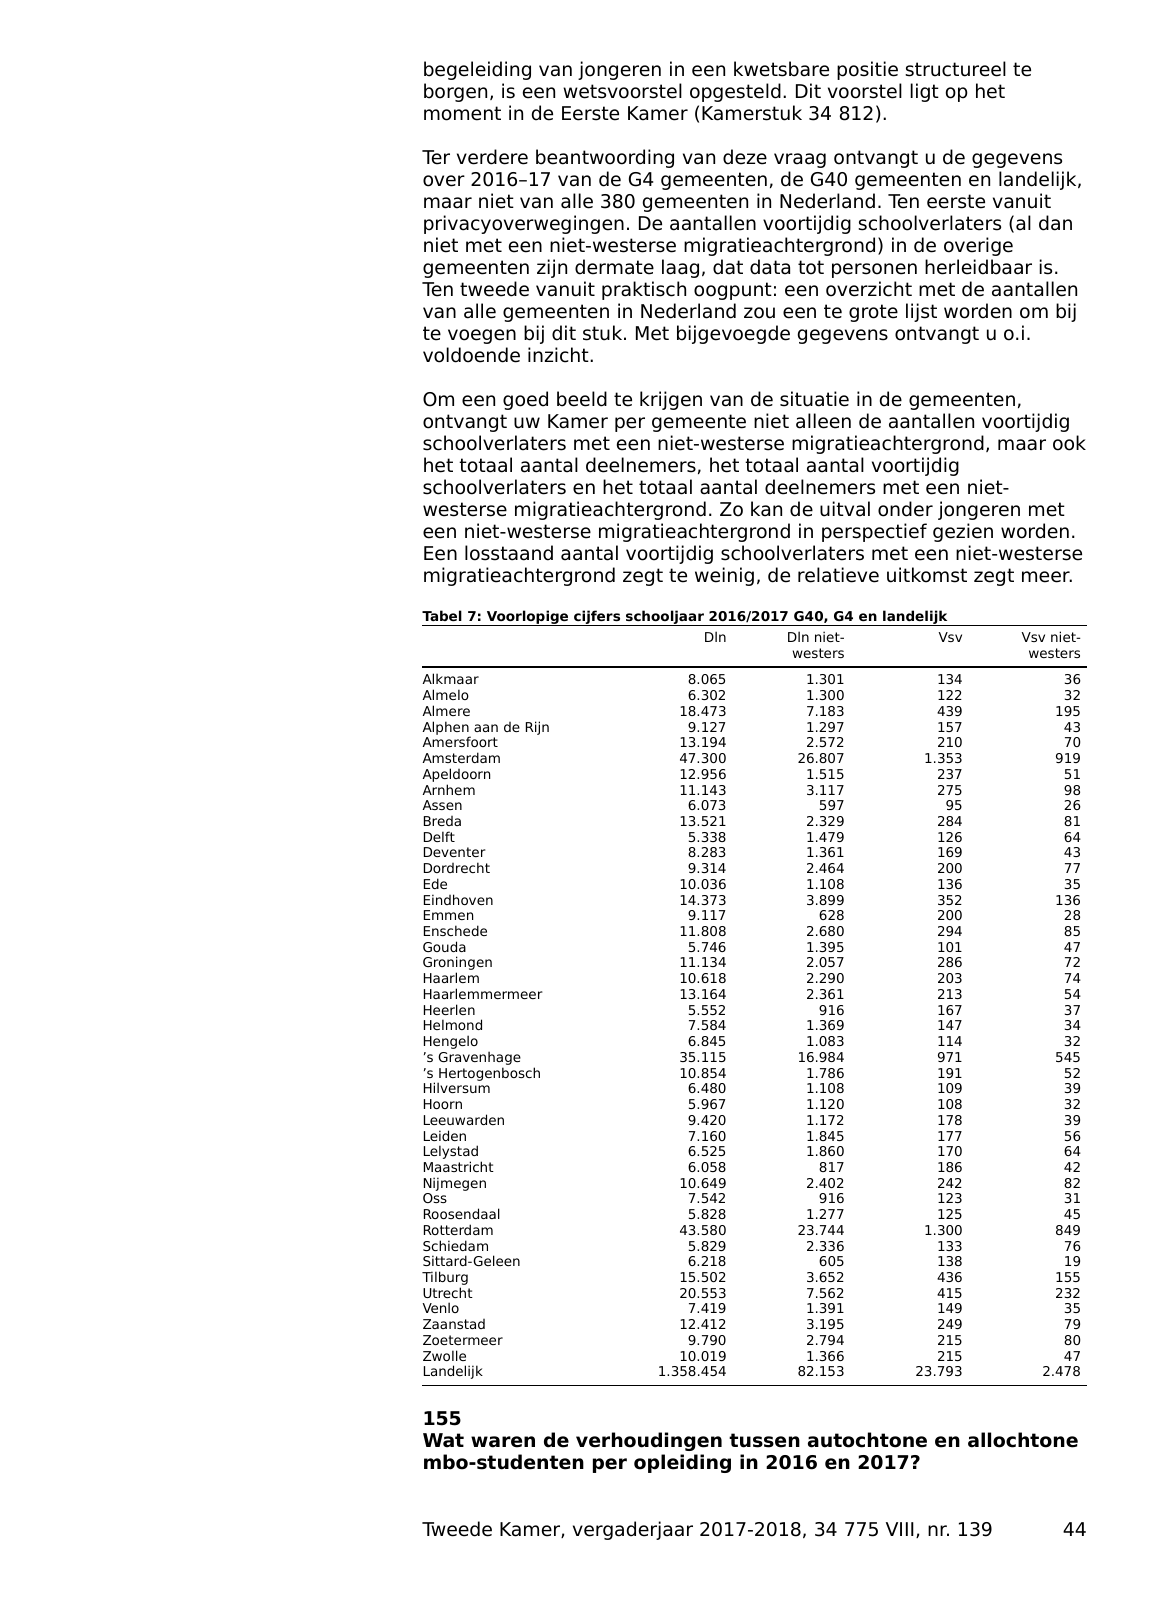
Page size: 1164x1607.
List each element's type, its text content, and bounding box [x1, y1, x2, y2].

table_cell 9.314 [614, 861, 732, 877]
table_cell 7.183 [732, 704, 850, 719]
table_cell Landelijk [422, 1364, 614, 1385]
table_cell 203 [850, 971, 968, 987]
table_cell 1.277 [732, 1207, 850, 1223]
table_cell Eindhoven [422, 893, 614, 908]
table_cell 12.412 [614, 1317, 732, 1333]
table_cell 47 [969, 940, 1087, 955]
text Wat waren de verhoudingen tussen autochtone en allochtone mbo-studenten per opleiding in 2016 en 2017? [422, 1430, 1087, 1474]
table_cell 11.143 [614, 782, 732, 798]
table_cell 215 [850, 1333, 968, 1348]
table_cell [422, 626, 614, 666]
table_cell 213 [850, 987, 968, 1002]
table_cell 138 [850, 1254, 968, 1270]
table_cell 13.194 [614, 735, 732, 751]
table_cell Groningen [422, 955, 614, 971]
table_cell 47 [969, 1349, 1087, 1364]
table_cell 64 [969, 830, 1087, 845]
table_cell Venlo [422, 1301, 614, 1317]
table_cell 7.562 [732, 1286, 850, 1301]
table_cell 1.300 [732, 688, 850, 704]
text Ter verdere beantwoording van deze vraag ontvangt u de gegevens over 2016–17 van de G4 gemeenten, de G40 gemeenten en landelijk, maar niet van alle 380 gemeenten in Nederland. Ten eerste vanuit privacyoverwegingen. De aantallen voortijdig schoolverlaters (al dan niet met een niet-westerse migratieachtergrond) in de overige gemeenten zijn dermate laag, dat data tot personen herleidbaar is. Ten tweede vanuit praktisch oogpunt: een overzicht met de aantallen van alle gemeenten in Nederland zou een te grote lijst worden om bij te voegen bij dit stuk. Met bijgevoegde gegevens ontvangt u o.i. voldoende inzicht. [422, 147, 1087, 367]
table_cell 1.301 [732, 668, 850, 688]
table_cell 916 [732, 1003, 850, 1018]
table_cell 1.120 [732, 1097, 850, 1113]
table_cell 284 [850, 814, 968, 829]
table_cell Amsterdam [422, 751, 614, 767]
table_cell 43 [969, 719, 1087, 735]
table_cell 18.473 [614, 704, 732, 719]
table_cell 155 [969, 1270, 1087, 1286]
table_cell 157 [850, 719, 968, 735]
table_cell 114 [850, 1034, 968, 1050]
table_cell 232 [969, 1286, 1087, 1301]
table_cell 1.083 [732, 1034, 850, 1050]
table_cell 80 [969, 1333, 1087, 1348]
table_cell 6.218 [614, 1254, 732, 1270]
table_cell 6.302 [614, 688, 732, 704]
table_cell 1.366 [732, 1349, 850, 1364]
table_cell Leeuwarden [422, 1113, 614, 1128]
table_cell 9.117 [614, 908, 732, 924]
table_cell 147 [850, 1018, 968, 1034]
table_cell 2.057 [732, 955, 850, 971]
table_cell 39 [969, 1113, 1087, 1128]
table_cell 2.464 [732, 861, 850, 877]
text begeleiding van jongeren in een kwetsbare positie structureel te borgen, is een wetsvoorstel opgesteld. Dit voorstel ligt op het moment in de Eerste Kamer (Kamerstuk 34 812). [422, 59, 1087, 125]
table_cell 5.552 [614, 1003, 732, 1018]
table_cell 3.652 [732, 1270, 850, 1286]
table_cell 82.153 [732, 1364, 850, 1385]
table_cell 35 [969, 877, 1087, 892]
table_cell 11.808 [614, 924, 732, 939]
table_cell 14.373 [614, 893, 732, 908]
table_cell 7.584 [614, 1018, 732, 1034]
table_cell 20.553 [614, 1286, 732, 1301]
table_cell 5.338 [614, 830, 732, 845]
table_cell 9.790 [614, 1333, 732, 1348]
table_cell 26 [969, 798, 1087, 814]
table_cell Schiedam [422, 1239, 614, 1254]
table_cell 178 [850, 1113, 968, 1128]
table_cell 47.300 [614, 751, 732, 767]
table_cell 82 [969, 1176, 1087, 1191]
table_cell Hilversum [422, 1081, 614, 1097]
table_cell 177 [850, 1128, 968, 1144]
table_cell 85 [969, 924, 1087, 939]
table_cell Alphen aan de Rijn [422, 719, 614, 735]
table_cell 98 [969, 782, 1087, 798]
table_cell Arnhem [422, 782, 614, 798]
table_cell 2.361 [732, 987, 850, 1002]
table_cell 2.329 [732, 814, 850, 829]
table_cell 9.127 [614, 719, 732, 735]
table_cell 3.117 [732, 782, 850, 798]
table_cell 249 [850, 1317, 968, 1333]
table_cell 1.479 [732, 830, 850, 845]
table_cell 15.502 [614, 1270, 732, 1286]
table_cell 79 [969, 1317, 1087, 1333]
table_cell Zwolle [422, 1349, 614, 1364]
table_cell 12.956 [614, 767, 732, 782]
table_cell 436 [850, 1270, 968, 1286]
table_cell Deventer [422, 845, 614, 861]
table_cell 170 [850, 1144, 968, 1160]
table_cell 28 [969, 908, 1087, 924]
table_cell 149 [850, 1301, 968, 1317]
table_cell 95 [850, 798, 968, 814]
table_cell 136 [850, 877, 968, 892]
table_cell 31 [969, 1191, 1087, 1207]
table_cell 210 [850, 735, 968, 751]
table_cell 6.480 [614, 1081, 732, 1097]
table_cell 5.829 [614, 1239, 732, 1254]
table_cell 2.336 [732, 1239, 850, 1254]
table_cell 195 [969, 704, 1087, 719]
table_cell 64 [969, 1144, 1087, 1160]
table_cell 1.860 [732, 1144, 850, 1160]
table_cell 134 [850, 668, 968, 688]
table_cell 45 [969, 1207, 1087, 1223]
table_cell 7.419 [614, 1301, 732, 1317]
table_cell 2.478 [969, 1364, 1087, 1385]
table_cell 237 [850, 767, 968, 782]
table_cell 1.786 [732, 1065, 850, 1081]
table_cell 101 [850, 940, 968, 955]
table_cell 6.525 [614, 1144, 732, 1160]
table_cell Almelo [422, 688, 614, 704]
table_cell 6.058 [614, 1160, 732, 1176]
table_cell 9.420 [614, 1113, 732, 1128]
table_cell Sittard-Geleen [422, 1254, 614, 1270]
table_cell 72 [969, 955, 1087, 971]
table_cell 286 [850, 955, 968, 971]
table_cell Almere [422, 704, 614, 719]
text 155 [422, 1408, 1087, 1430]
table_cell 817 [732, 1160, 850, 1176]
table_cell Heerlen [422, 1003, 614, 1018]
table_cell 5.746 [614, 940, 732, 955]
table_cell 34 [969, 1018, 1087, 1034]
table_cell 1.108 [732, 877, 850, 892]
table_cell 76 [969, 1239, 1087, 1254]
table_cell Zaanstad [422, 1317, 614, 1333]
table_cell 10.649 [614, 1176, 732, 1191]
table_cell Oss [422, 1191, 614, 1207]
table_cell 971 [850, 1050, 968, 1065]
table_cell 136 [969, 893, 1087, 908]
table_cell Hengelo [422, 1034, 614, 1050]
table_cell 1.395 [732, 940, 850, 955]
table_cell 42 [969, 1160, 1087, 1176]
table_cell 56 [969, 1128, 1087, 1144]
table_cell 19 [969, 1254, 1087, 1270]
table_cell 70 [969, 735, 1087, 751]
table_cell 52 [969, 1065, 1087, 1081]
table_cell 200 [850, 861, 968, 877]
table_cell 10.019 [614, 1349, 732, 1364]
table_cell 10.618 [614, 971, 732, 987]
table_cell 545 [969, 1050, 1087, 1065]
table_cell Zoetermeer [422, 1333, 614, 1348]
table_cell 1.108 [732, 1081, 850, 1097]
table_cell Vsv [850, 626, 968, 666]
table_cell Haarlemmermeer [422, 987, 614, 1002]
table_cell 2.680 [732, 924, 850, 939]
table_cell 1.358.454 [614, 1364, 732, 1385]
table_cell 2.794 [732, 1333, 850, 1348]
table_cell Helmond [422, 1018, 614, 1034]
table_cell 191 [850, 1065, 968, 1081]
table_cell 23.793 [850, 1364, 968, 1385]
table_cell 6.845 [614, 1034, 732, 1050]
table_cell 8.283 [614, 845, 732, 861]
table_cell Amersfoort [422, 735, 614, 751]
table_cell 1.515 [732, 767, 850, 782]
table_cell 916 [732, 1191, 850, 1207]
table_cell 6.073 [614, 798, 732, 814]
table_cell Vsv niet-westers [969, 626, 1087, 666]
table_cell Leiden [422, 1128, 614, 1144]
table_cell 11.134 [614, 955, 732, 971]
table_cell 54 [969, 987, 1087, 1002]
table_cell 26.807 [732, 751, 850, 767]
table_cell 439 [850, 704, 968, 719]
table_cell 1.297 [732, 719, 850, 735]
table_cell 77 [969, 861, 1087, 877]
table_cell 43 [969, 845, 1087, 861]
table_cell 1.353 [850, 751, 968, 767]
table_cell Breda [422, 814, 614, 829]
table_cell 849 [969, 1223, 1087, 1238]
table_cell 133 [850, 1239, 968, 1254]
table_cell 275 [850, 782, 968, 798]
table_cell 126 [850, 830, 968, 845]
table_cell 10.036 [614, 877, 732, 892]
table_cell 167 [850, 1003, 968, 1018]
table_cell 2.290 [732, 971, 850, 987]
table_cell Dln niet-westers [732, 626, 850, 666]
table_cell 51 [969, 767, 1087, 782]
table_cell 7.542 [614, 1191, 732, 1207]
table_cell 5.828 [614, 1207, 732, 1223]
table_cell 13.521 [614, 814, 732, 829]
table_cell 13.164 [614, 987, 732, 1002]
table_cell 39 [969, 1081, 1087, 1097]
table_cell 35 [969, 1301, 1087, 1317]
table_header Tabel 7: Voorlopige cijfers schooljaar 2016/2017 G40, G4 en landelijk [422, 609, 1087, 624]
table_cell Nijmegen [422, 1176, 614, 1191]
table_cell 2.572 [732, 735, 850, 751]
table_cell 1.845 [732, 1128, 850, 1144]
table_cell 81 [969, 814, 1087, 829]
table_cell 36 [969, 668, 1087, 688]
table_cell 242 [850, 1176, 968, 1191]
table_cell 8.065 [614, 668, 732, 688]
table_cell 2.402 [732, 1176, 850, 1191]
table_cell 919 [969, 751, 1087, 767]
table_cell 32 [969, 1034, 1087, 1050]
table_cell 186 [850, 1160, 968, 1176]
table_cell Dordrecht [422, 861, 614, 877]
table_cell Apeldoorn [422, 767, 614, 782]
text Om een goed beeld te krijgen van de situatie in de gemeenten, ontvangt uw Kamer per gemeente niet alleen de aantallen voortijdig schoolverlaters met een niet-westerse migratieachtergrond, maar ook het totaal aantal deelnemers, het totaal aantal voortijdig schoolverlaters en het totaal aantal deelnemers met een niet-westerse migratieachtergrond. Zo kan de uitval onder jongeren met een niet-westerse migratieachtergrond in perspectief gezien worden. Een losstaand aantal voortijdig schoolverlaters met een niet-westerse migratieachtergrond zegt te weinig, de relatieve uitkomst zegt meer. [422, 389, 1087, 587]
table_cell 37 [969, 1003, 1087, 1018]
table_cell 352 [850, 893, 968, 908]
table_cell Gouda [422, 940, 614, 955]
table_cell 3.899 [732, 893, 850, 908]
table_cell 1.300 [850, 1223, 968, 1238]
table_cell 294 [850, 924, 968, 939]
table_cell Tilburg [422, 1270, 614, 1286]
table_cell 23.744 [732, 1223, 850, 1238]
table_cell 7.160 [614, 1128, 732, 1144]
table_cell 1.391 [732, 1301, 850, 1317]
table_cell 3.195 [732, 1317, 850, 1333]
table_cell 5.967 [614, 1097, 732, 1113]
table_cell 74 [969, 971, 1087, 987]
table_cell 43.580 [614, 1223, 732, 1238]
table_cell Delft [422, 830, 614, 845]
table_cell 108 [850, 1097, 968, 1113]
table_cell Assen [422, 798, 614, 814]
table_cell 32 [969, 688, 1087, 704]
table_cell 32 [969, 1097, 1087, 1113]
table_cell 200 [850, 908, 968, 924]
table_cell 35.115 [614, 1050, 732, 1065]
table_cell 628 [732, 908, 850, 924]
table_cell 215 [850, 1349, 968, 1364]
table_cell 597 [732, 798, 850, 814]
table_cell Ede [422, 877, 614, 892]
table_cell 122 [850, 688, 968, 704]
table_cell 125 [850, 1207, 968, 1223]
table_cell ’s Gravenhage [422, 1050, 614, 1065]
table_cell Enschede [422, 924, 614, 939]
table_cell 605 [732, 1254, 850, 1270]
table_cell Lelystad [422, 1144, 614, 1160]
table_cell Haarlem [422, 971, 614, 987]
table_cell 10.854 [614, 1065, 732, 1081]
table_cell Alkmaar [422, 668, 614, 688]
table_cell 109 [850, 1081, 968, 1097]
table_cell Maastricht [422, 1160, 614, 1176]
table_cell Utrecht [422, 1286, 614, 1301]
table_cell 169 [850, 845, 968, 861]
table_cell ’s Hertogenbosch [422, 1065, 614, 1081]
table_cell 415 [850, 1286, 968, 1301]
table_cell 16.984 [732, 1050, 850, 1065]
table_cell Dln [614, 626, 732, 666]
table_cell 1.361 [732, 845, 850, 861]
table_cell Roosendaal [422, 1207, 614, 1223]
table_cell Emmen [422, 908, 614, 924]
table_cell 1.369 [732, 1018, 850, 1034]
table_cell Rotterdam [422, 1223, 614, 1238]
table_cell Hoorn [422, 1097, 614, 1113]
table_cell 123 [850, 1191, 968, 1207]
table_cell 1.172 [732, 1113, 850, 1128]
